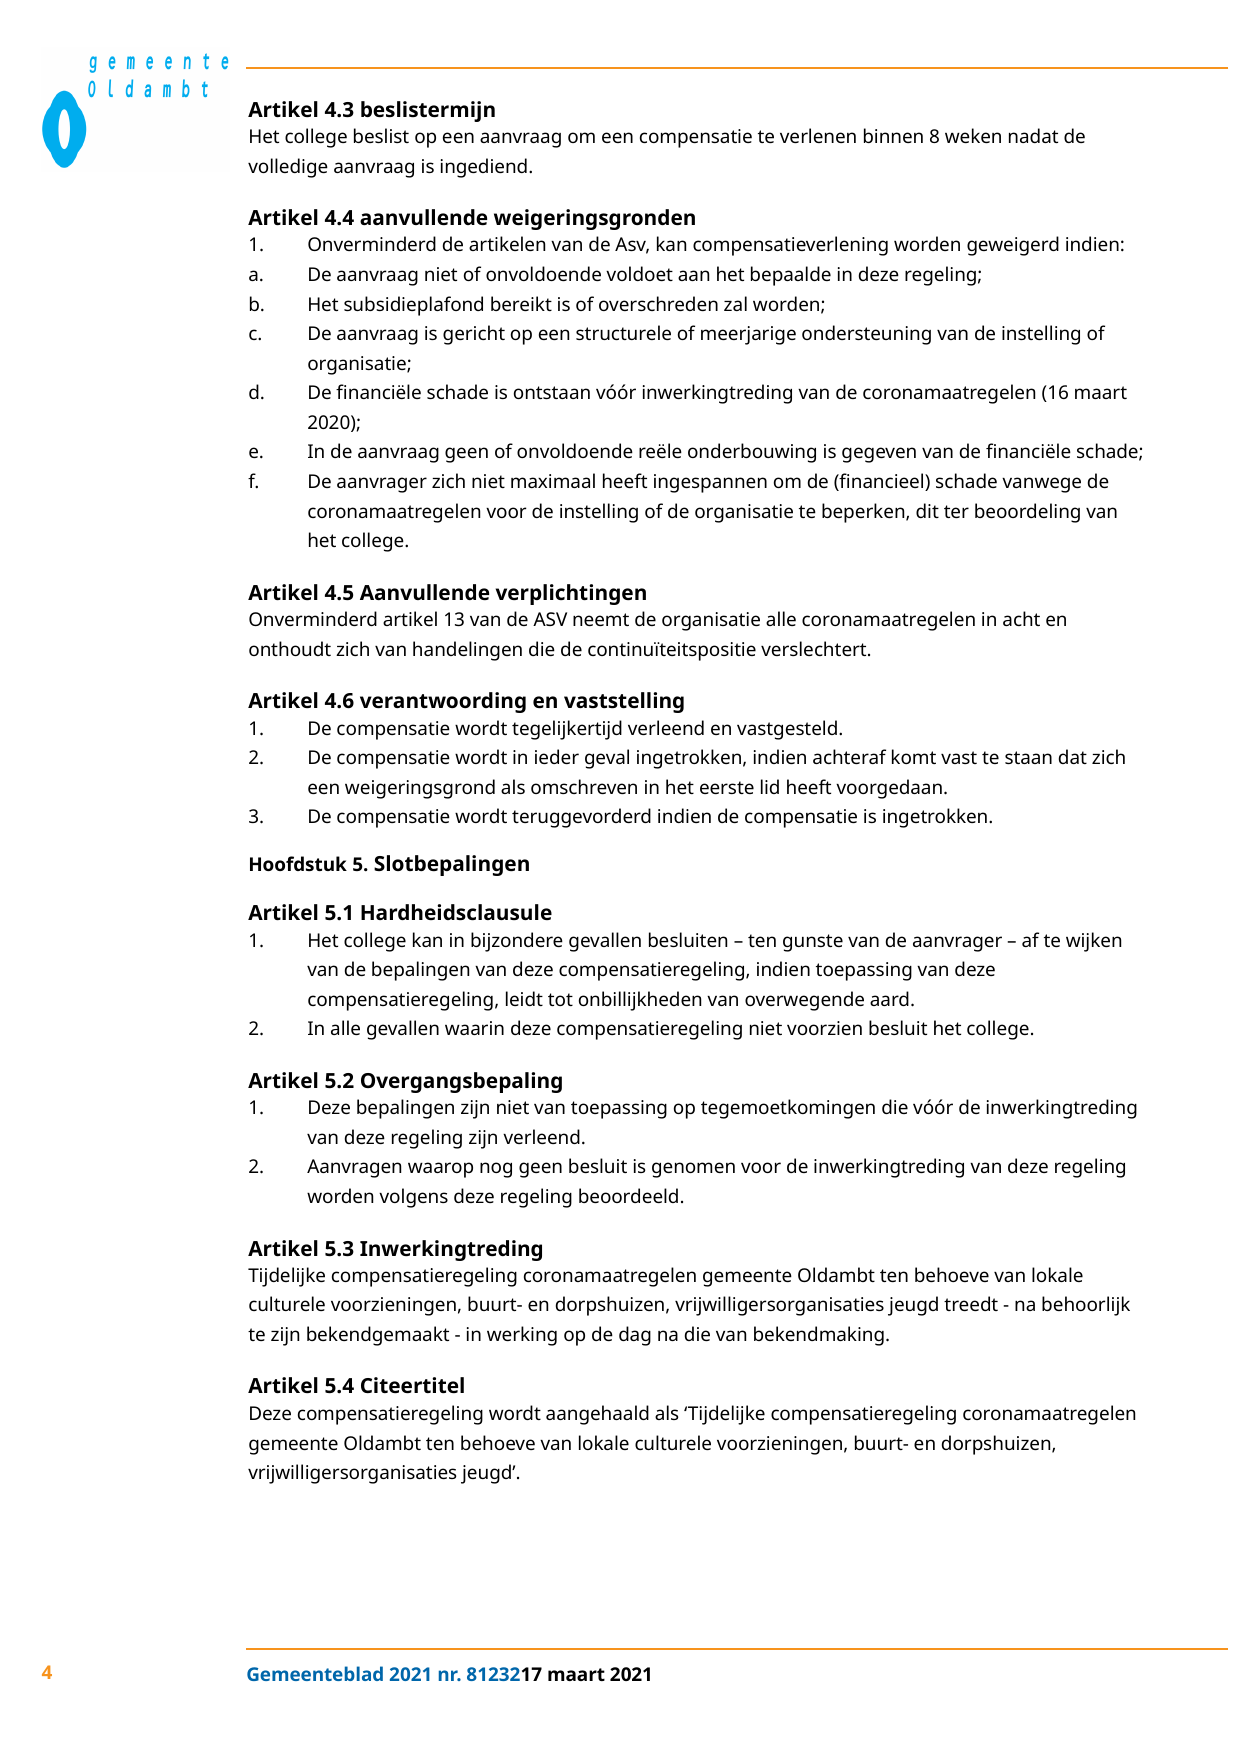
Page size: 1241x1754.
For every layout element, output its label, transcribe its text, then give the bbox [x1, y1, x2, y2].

text Hoofdstuk 5. Slotbepalingen [248, 849, 1152, 878]
list De aanvraag is gericht op een structurele of meerjarige ondersteuning van de instelling of organisatie; [248, 320, 1152, 376]
text Artikel 5.1 Hardheidsclausule [248, 898, 1152, 927]
list Aanvragen waarop nog geen besluit is genomen voor de inwerkingtreding van deze regeling worden volgens deze regeling beoordeeld. [248, 1154, 1152, 1209]
list Het subsidieplafond bereikt is of overschreden zal worden; [248, 291, 1152, 317]
text Artikel 4.5 Aanvullende verplichtingen [248, 578, 1152, 606]
text Artikel 5.2 Overgangsbepaling [248, 1066, 1152, 1094]
text Artikel 5.4 Citeertitel [248, 1372, 1152, 1400]
text Artikel 4.4 aanvullende weigeringsgronden [248, 203, 1152, 232]
list De compensatie wordt teruggevorderd indien de compensatie is ingetrokken. [248, 803, 1152, 829]
text Artikel 4.3 beslistermijn [248, 95, 1152, 123]
list De financiële schade is ontstaan vóór inwerkingtreding van de coronamaatregelen (16 maart 2020); [248, 379, 1152, 435]
list Het college kan in bijzondere gevallen besluiten – ten gunste van de aanvrager – af te wijken van de bepalingen van deze compensatieregeling, indien toepassing van deze compensatieregeling, leidt tot onbillijkheden van overwegende aard. [248, 927, 1152, 1012]
text Artikel 5.3 Inwerkingtreding [248, 1234, 1152, 1262]
list De compensatie wordt tegelijkertijd verleend en vastgesteld. [248, 715, 1152, 741]
text Deze compensatieregeling wordt aangehaald als ‘Tijdelijke compensatieregeling coronamaatregelen gemeente Oldambt ten behoeve van lokale culturele voorzieningen, buurt- en dorpshuizen, vrijwilligersorganisaties jeugd’. [248, 1400, 1152, 1485]
list In de aanvraag geen of onvoldoende reële onderbouwing is gegeven van de financiële schade; [248, 439, 1152, 464]
text Onverminderd artikel 13 van de ASV neemt de organisatie alle coronamaatregelen in acht en onthoudt zich van handelingen die de continuïteitspositie verslechtert. [248, 606, 1152, 662]
text Het college beslist op een aanvraag om een compensatie te verlenen binnen 8 weken nadat de volledige aanvraag is ingediend. [248, 123, 1152, 178]
list In alle gevallen waarin deze compensatieregeling niet voorzien besluit het college. [248, 1016, 1152, 1041]
list De aanvraag niet of onvoldoende voldoet aan het bepaalde in deze regeling; [248, 261, 1152, 287]
list De aanvrager zich niet maximaal heeft ingespannen om de (financieel) schade vanwege de coronamaatregelen voor de instelling of de organisatie te beperken, dit ter beoordeling van het college. [248, 468, 1152, 553]
list De compensatie wordt in ieder geval ingetrokken, indien achteraf komt vast te staan dat zich een weigeringsgrond als omschreven in het eerste lid heeft voorgedaan. [248, 744, 1152, 800]
list Deze bepalingen zijn niet van toepassing op tegemoetkomingen die vóór de inwerkingtreding van deze regeling zijn verleend. [248, 1094, 1152, 1150]
picture [41, 47, 231, 172]
text Artikel 4.6 verantwoording en vaststelling [248, 686, 1152, 715]
text Tijdelijke compensatieregeling coronamaatregelen gemeente Oldambt ten behoeve van lokale culturele voorzieningen, buurt- en dorpshuizen, vrijwilligersorganisaties jeugd treedt - na behoorlijk te zijn bekendgemaakt - in werking op de dag na die van bekendmaking. [248, 1262, 1152, 1347]
list Onverminderd de artikelen van de Asv, kan compensatieverlening worden geweigerd indien: [248, 232, 1152, 257]
